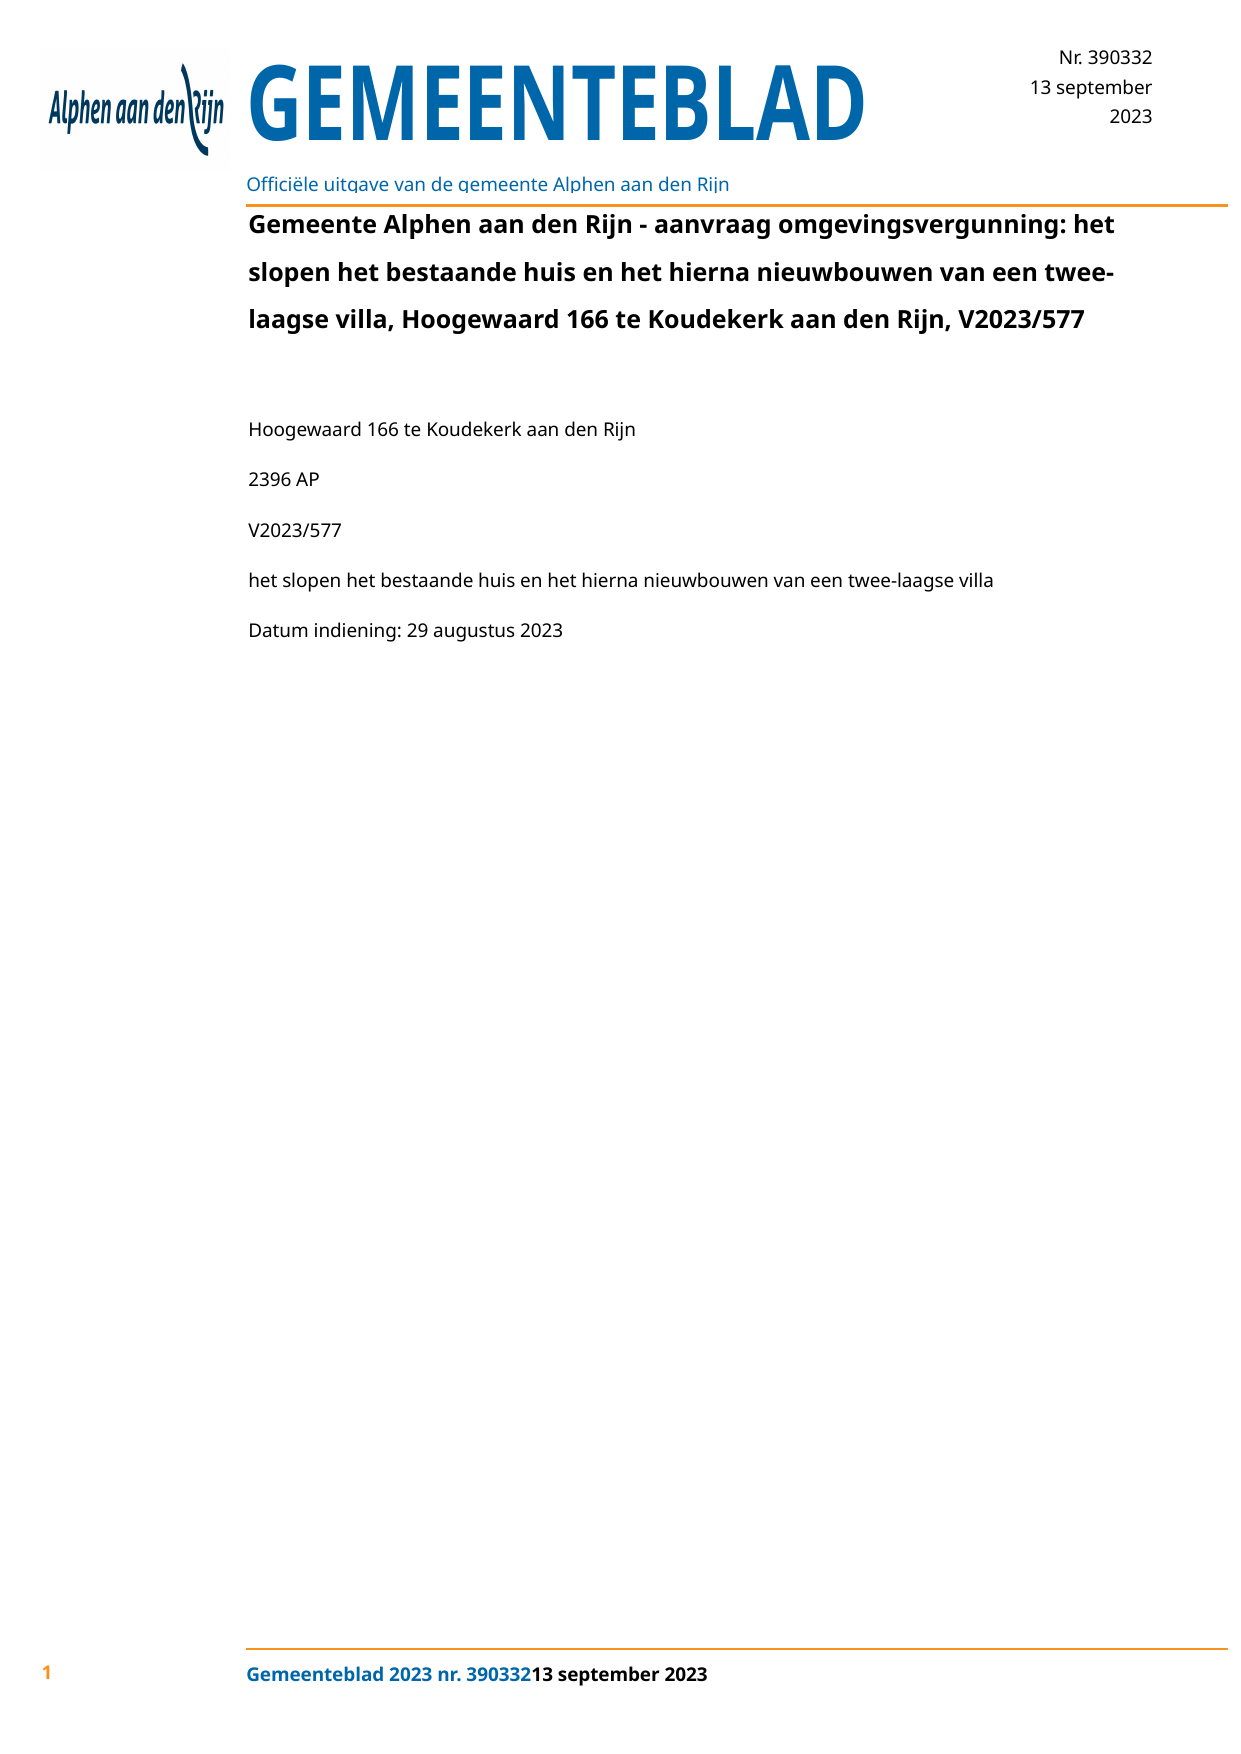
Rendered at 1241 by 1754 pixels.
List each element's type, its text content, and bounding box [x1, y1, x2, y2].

text het slopen het bestaande huis en het hierna nieuwbouwen van een twee-laagse villa [248, 567, 1152, 593]
picture [41, 47, 231, 172]
text Gemeente Alphen aan den Rijn - aanvraag omgevingsvergunning: het slopen het bestaande huis en het hierna nieuwbouwen van een twee-laagse villa, Hoogewaard 166 te Koudekerk aan den Rijn, V2023/577 [248, 207, 1152, 336]
text Hoogewaard 166 te Koudekerk aan den Rijn [248, 416, 1152, 442]
text 2396 AP [248, 466, 1152, 492]
text V2023/577 [248, 517, 1152, 542]
text Datum indiening: 29 augustus 2023 [248, 618, 1152, 643]
